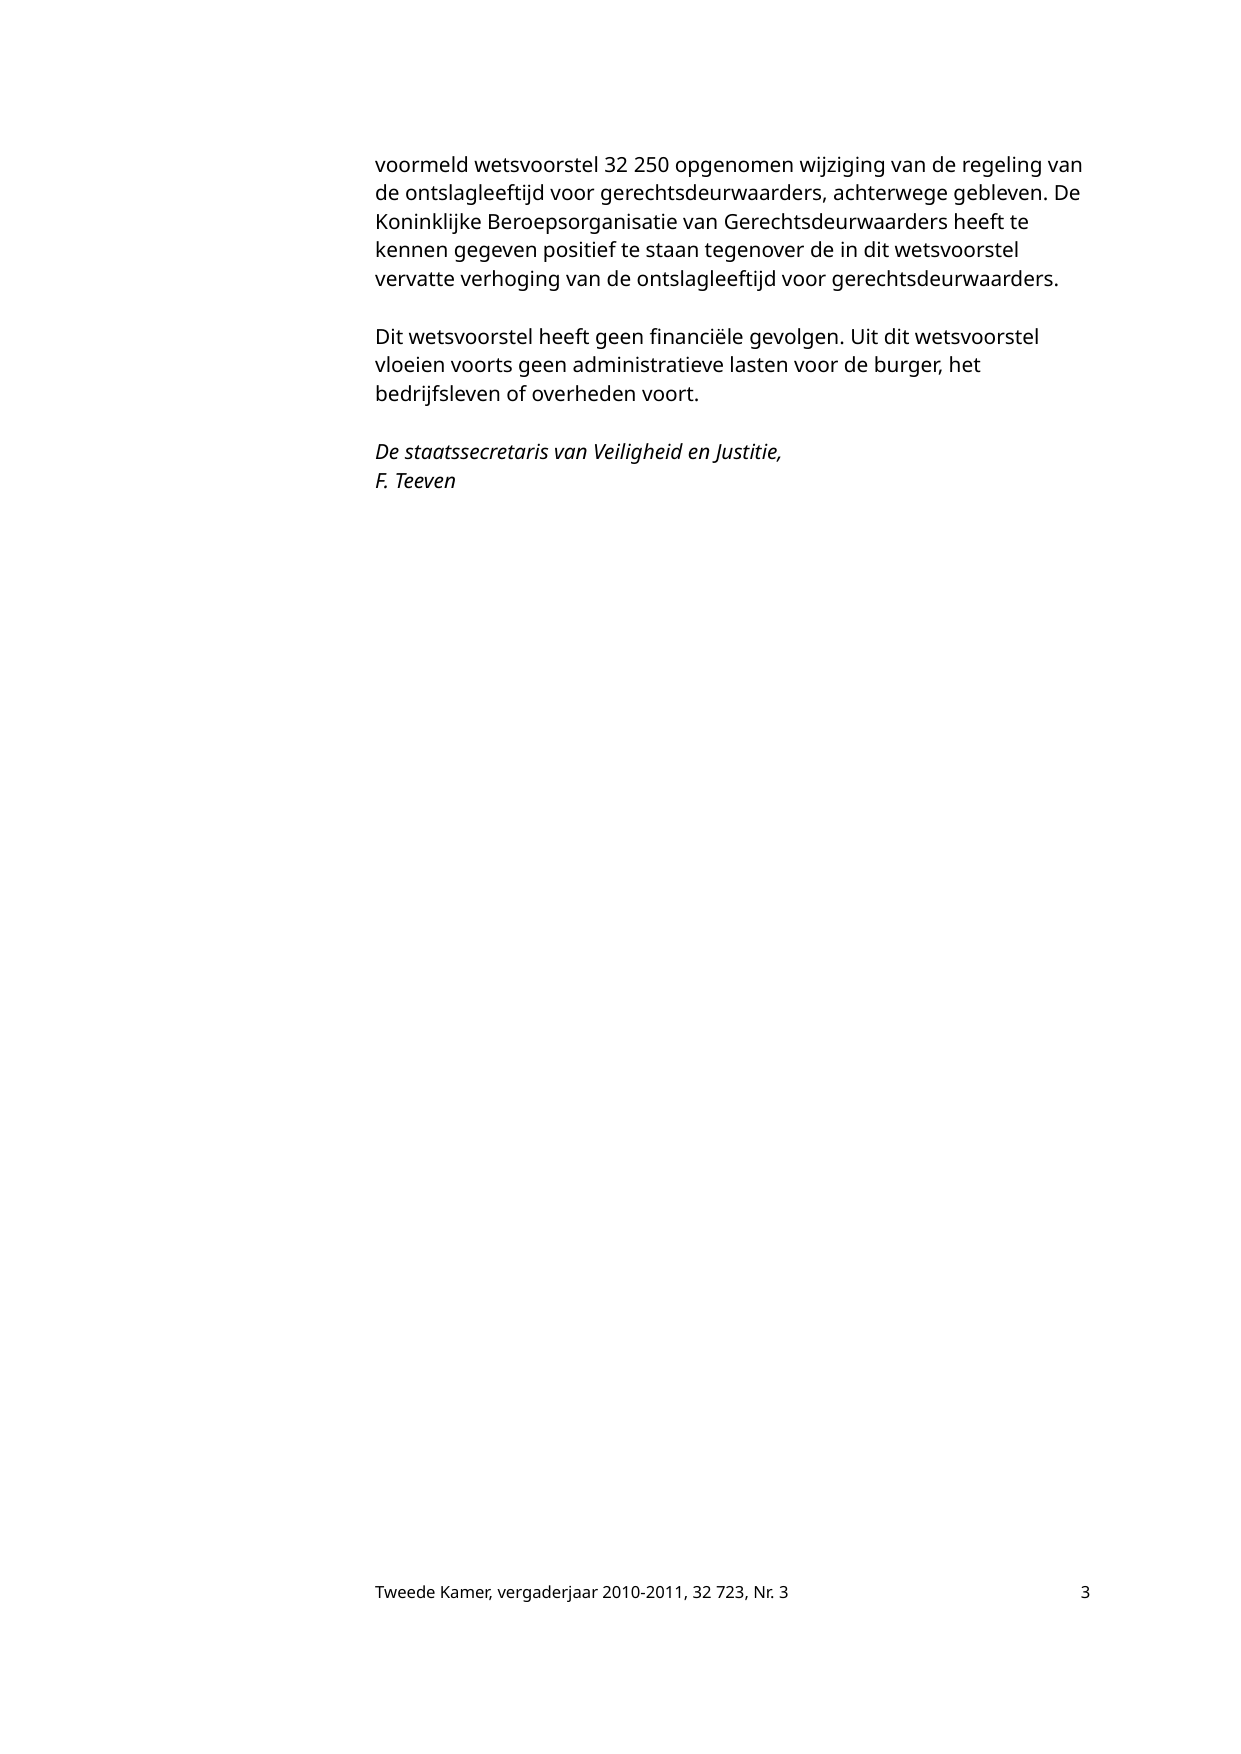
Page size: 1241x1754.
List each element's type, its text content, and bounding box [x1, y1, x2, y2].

text voormeld wetsvoorstel 32 250 opgenomen wijziging van de regeling van de ontslagleeftijd voor gerechtsdeurwaarders, achterwege gebleven. De Koninklijke Beroepsorganisatie van Gerechtsdeurwaarders heeft te kennen gegeven positief te staan tegenover de in dit wetsvoorstel vervatte verhoging van de ontslagleeftijd voor gerechtsdeurwaarders. [375, 150, 1090, 292]
text F. Teeven [375, 466, 1090, 494]
text Dit wetsvoorstel heeft geen financiële gevolgen. Uit dit wetsvoorstel vloeien voorts geen administratieve lasten voor de burger, het bedrijfsleven of overheden voort. [375, 322, 1090, 407]
text De staatssecretaris van Veiligheid en Justitie, [375, 437, 1090, 466]
